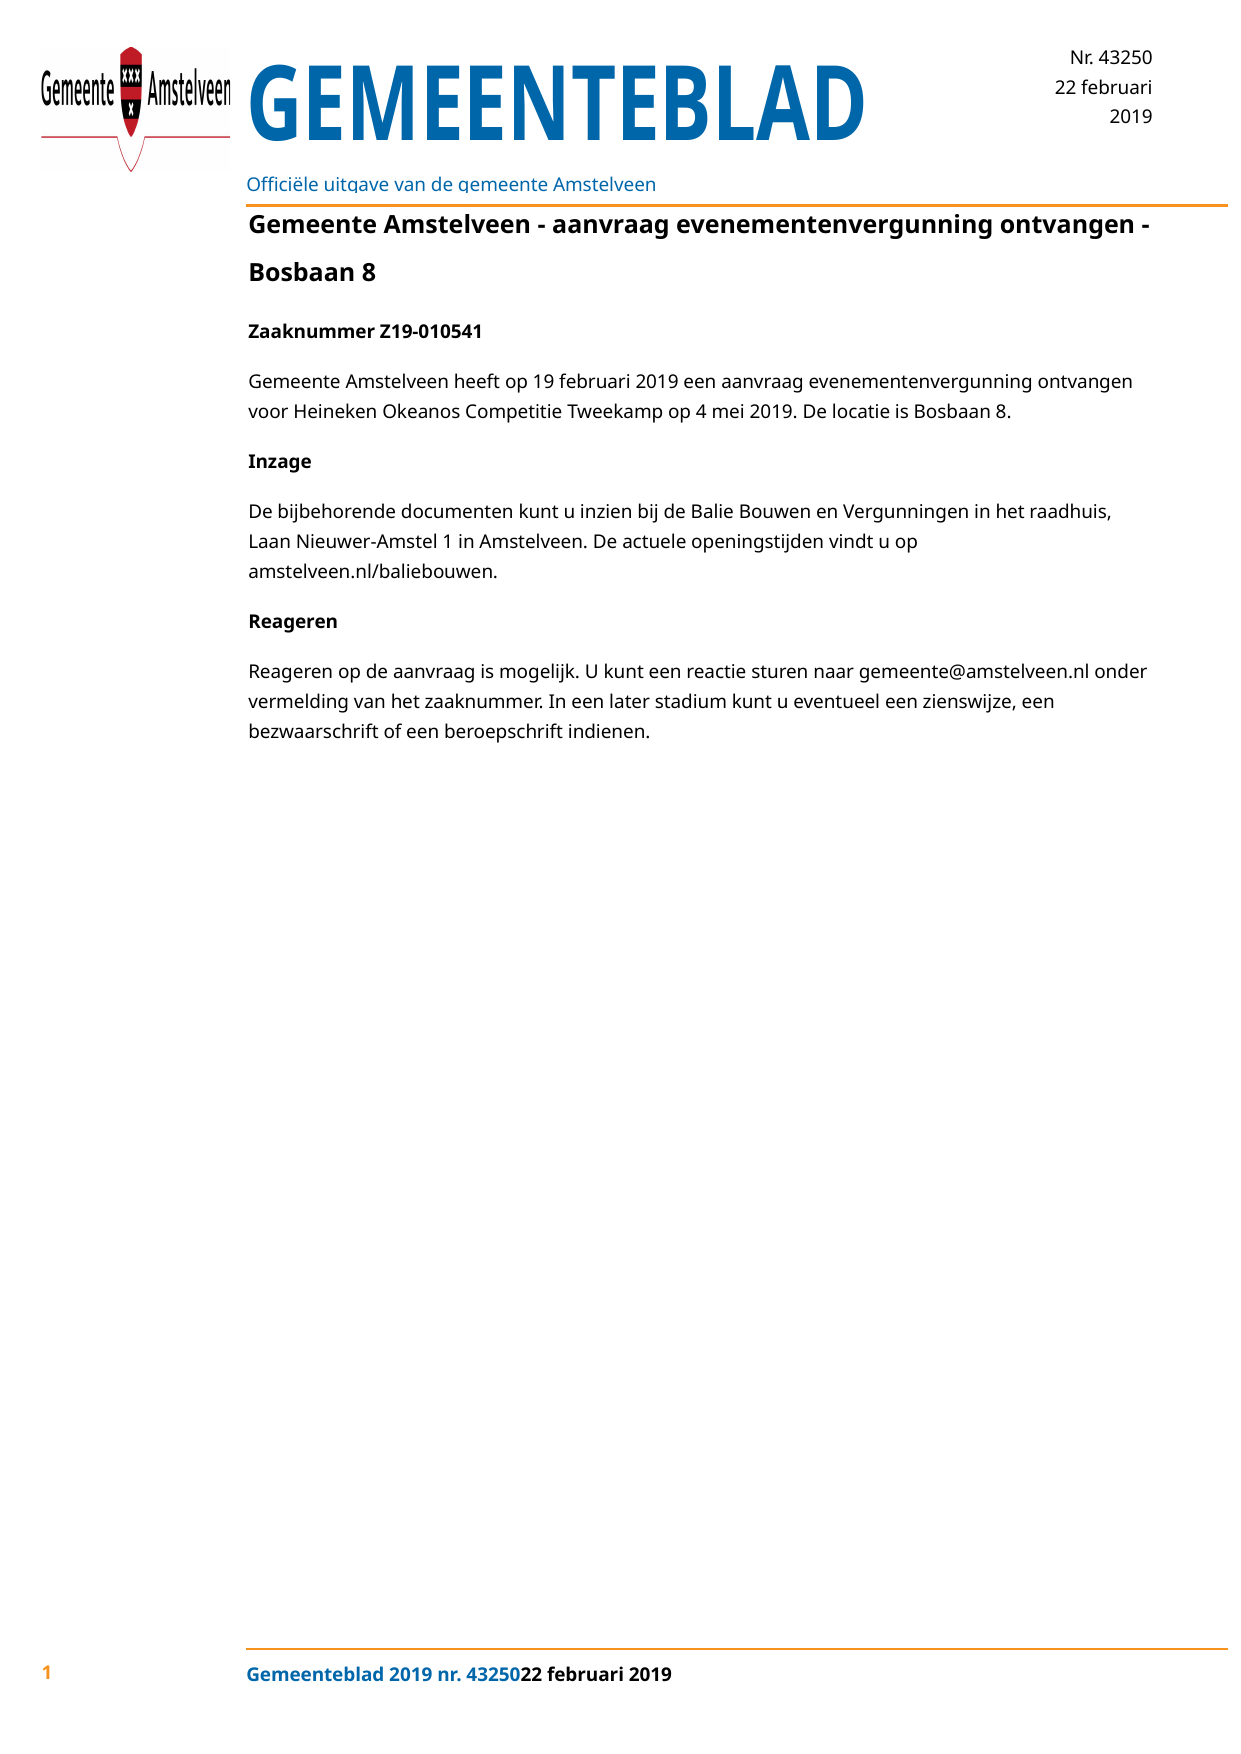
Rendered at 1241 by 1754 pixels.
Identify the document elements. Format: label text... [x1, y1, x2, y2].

text Inzage [248, 448, 1152, 474]
text De bijbehorende documenten kunt u inzien bij de Balie Bouwen en Vergunningen in het raadhuis, Laan Nieuwer-Amstel 1 in Amstelveen. De actuele openingstijden vindt u op amstelveen.nl/baliebouwen. [248, 499, 1152, 584]
text Gemeente Amstelveen heeft op 19 februari 2019 een aanvraag evenementenvergunning ontvangen voor Heineken Okeanos Competitie Tweekamp op 4 mei 2019. De locatie is Bosbaan 8. [248, 368, 1152, 424]
text Gemeente Amstelveen - aanvraag evenementenvergunning ontvangen - Bosbaan 8 [248, 207, 1152, 288]
text Reageren [248, 608, 1152, 634]
text Reageren op de aanvraag is mogelijk. U kunt een reactie sturen naar gemeente@amstelveen.nl onder vermelding van het zaaknummer. In een later stadium kunt u eventueel een zienswijze, een bezwaarschrift of een beroepschrift indienen. [248, 659, 1152, 744]
text Zaaknummer Z19-010541 [248, 318, 1152, 344]
picture [41, 47, 231, 172]
